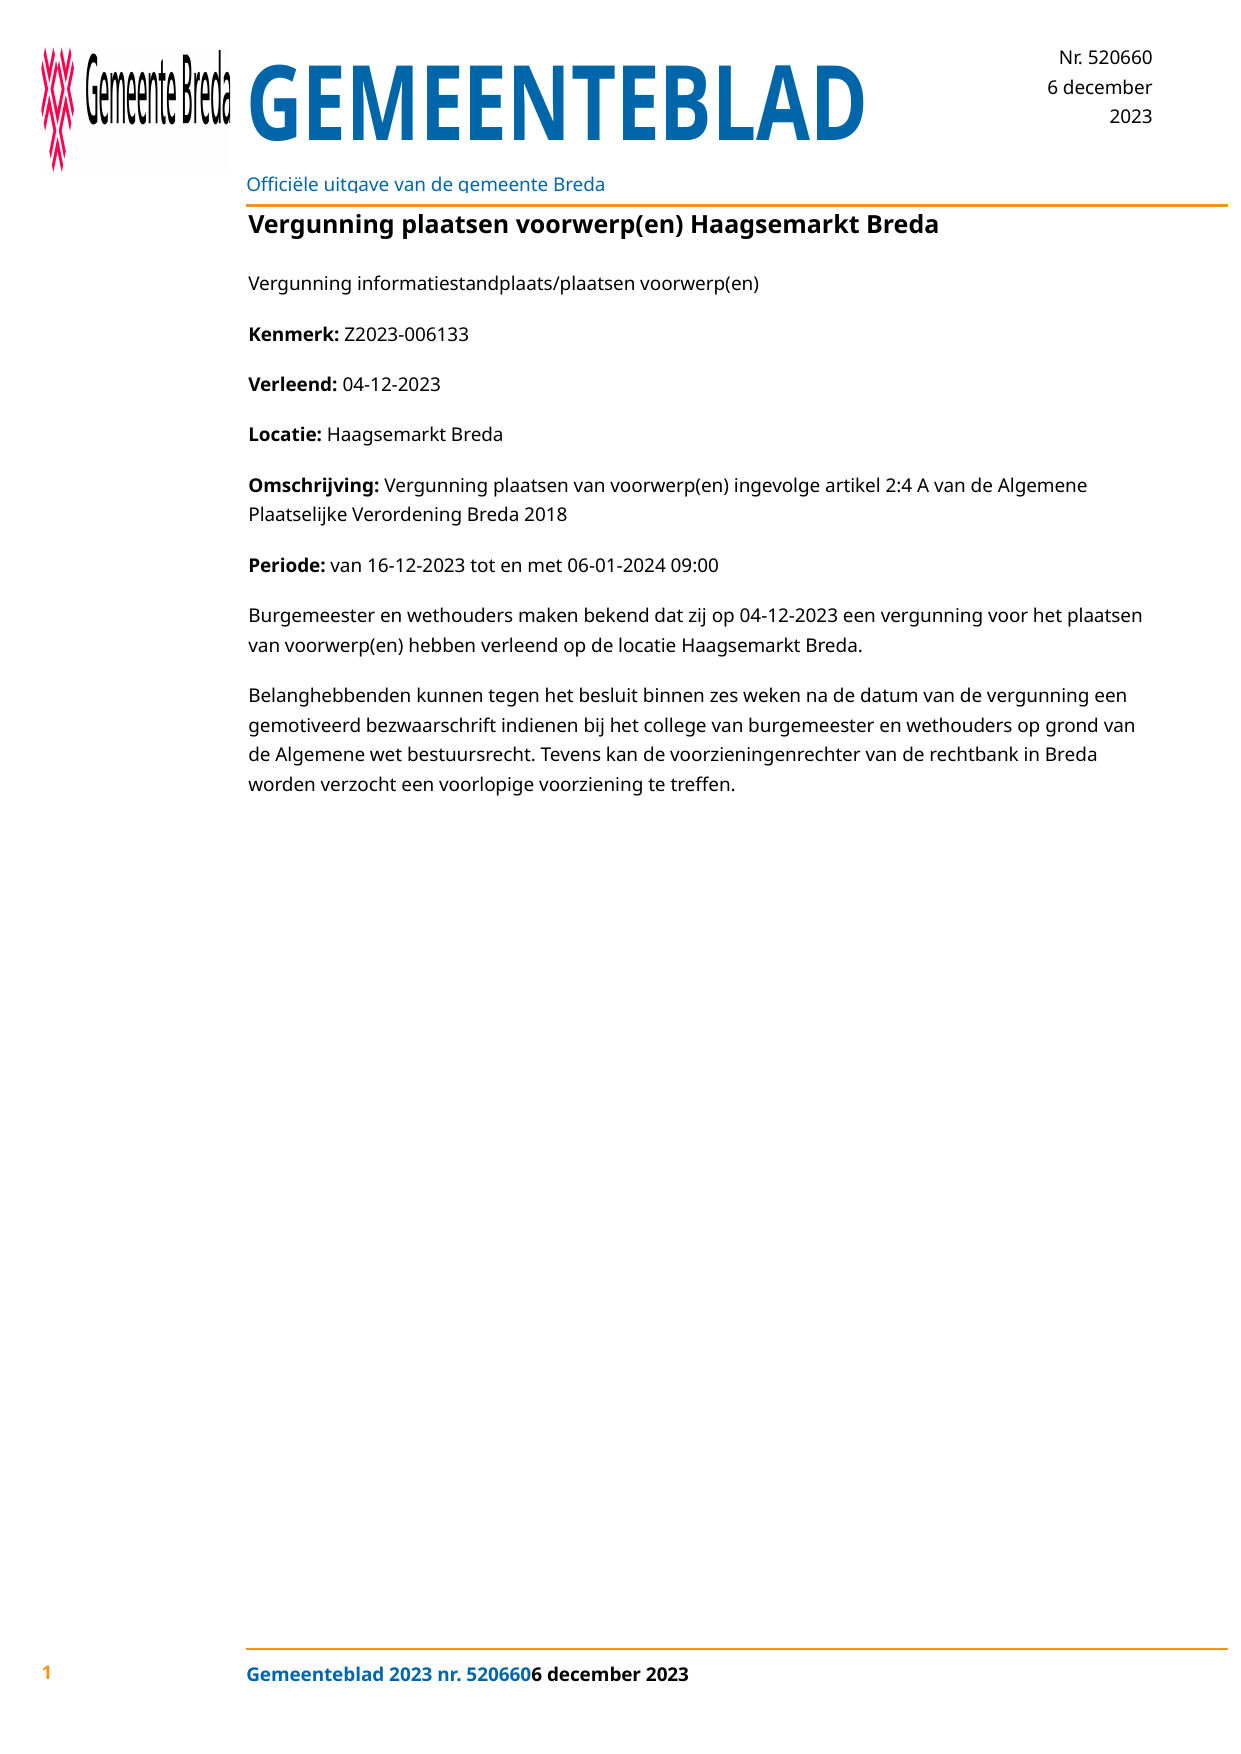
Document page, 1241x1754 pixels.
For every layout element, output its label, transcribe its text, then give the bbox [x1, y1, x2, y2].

text Periode: van 16-12-2023 tot en met 06-01-2024 09:00 [248, 552, 1152, 578]
text Vergunning informatiestandplaats/plaatsen voorwerp(en) [248, 270, 1152, 296]
text Kenmerk: Z2023-006133 [248, 321, 1152, 346]
text Belanghebbenden kunnen tegen het besluit binnen zes weken na de datum van de vergunning een gemotiveerd bezwaarschrift indienen bij het college van burgemeester en wethouders op grond van de Algemene wet bestuursrecht. Tevens kan de voorzieningenrechter van de rechtbank in Breda worden verzocht een voorlopige voorziening te treffen. [248, 682, 1152, 797]
text Verleend: 04-12-2023 [248, 371, 1152, 397]
text Omschrijving: Vergunning plaatsen van voorwerp(en) ingevolge artikel 2:4 A van de Algemene Plaatselijke Verordening Breda 2018 [248, 472, 1152, 527]
text Locatie: Haagsemarkt Breda [248, 422, 1152, 447]
text Burgemeester en wethouders maken bekend dat zij op 04-12-2023 een vergunning voor het plaatsen van voorwerp(en) hebben verleend op de locatie Haagsemarkt Breda. [248, 602, 1152, 658]
text Vergunning plaatsen voorwerp(en) Haagsemarkt Breda [248, 207, 1152, 241]
picture [41, 47, 231, 172]
